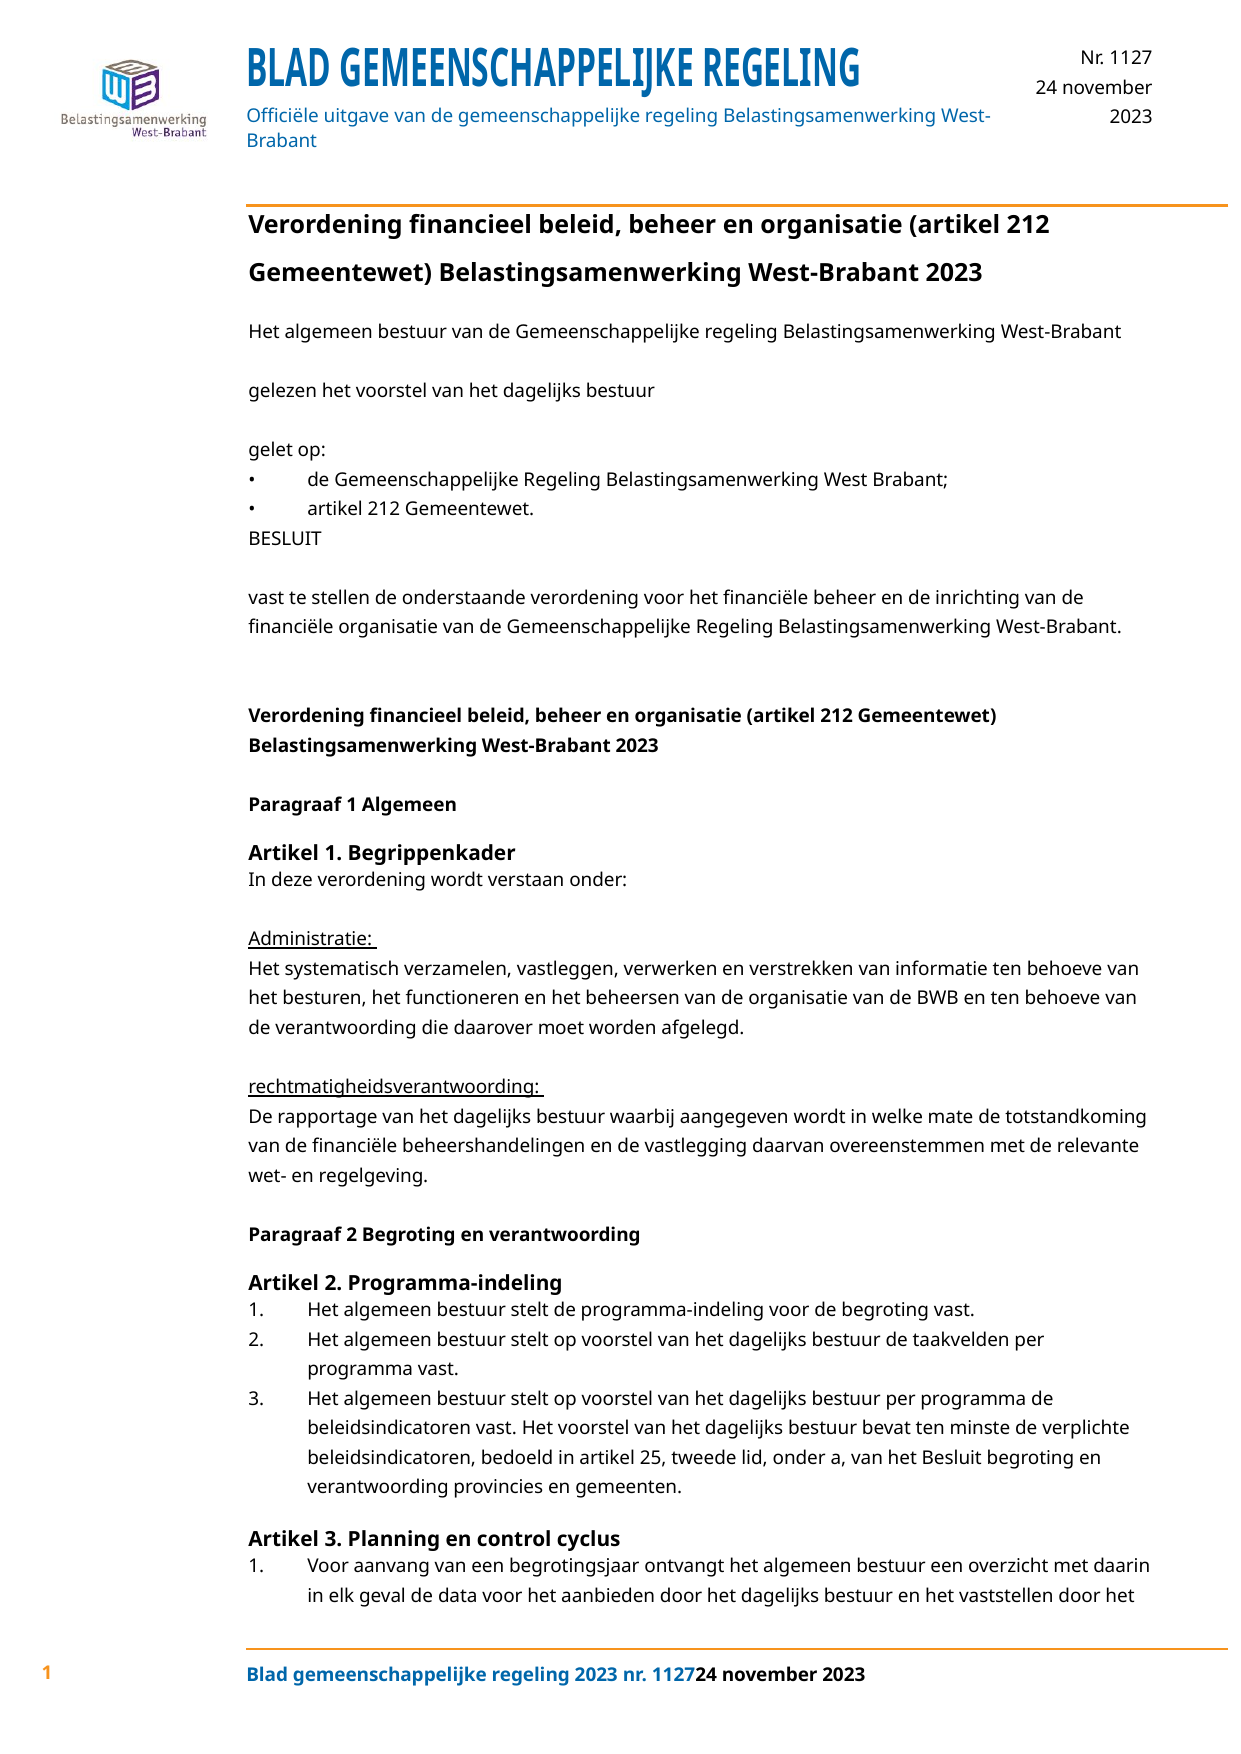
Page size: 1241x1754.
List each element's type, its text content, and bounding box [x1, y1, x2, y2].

text Artikel 3. Planning en control cyclus [248, 1524, 1152, 1553]
text Het systematisch verzamelen, vastleggen, verwerken en verstrekken van informatie ten behoeve van het besturen, het functioneren en het beheersen van de organisatie van de BWB en ten behoeve van de verantwoording die daarover moet worden afgelegd. [248, 955, 1152, 1040]
list Voor aanvang van een begrotingsjaar ontvangt het algemeen bestuur een overzicht met daarin in elk geval de data voor het aanbieden door het dagelijks bestuur en het vaststellen door het [248, 1553, 1152, 1608]
text BESLUIT [248, 525, 1152, 551]
list Het algemeen bestuur stelt de programma-indeling voor de begroting vast. [248, 1296, 1152, 1322]
text Artikel 2. Programma-indeling [248, 1268, 1152, 1296]
text Het algemeen bestuur van de Gemeenschappelijke regeling Belastingsamenwerking West-Brabant [248, 318, 1152, 344]
text Artikel 1. Begrippenkader [248, 838, 1152, 866]
text vast te stellen de onderstaande verordening voor het financiële beheer en de inrichting van de financiële organisatie van de Gemeenschappelijke Regeling Belastingsamenwerking West-Brabant. [248, 584, 1152, 639]
list artikel 212 Gemeentewet. [248, 495, 1152, 521]
list de Gemeenschappelijke Regeling Belastingsamenwerking West Brabant; [248, 466, 1152, 492]
text gelezen het voorstel van het dagelijks bestuur [248, 377, 1152, 403]
text In deze verordening wordt verstaan onder: [248, 866, 1152, 892]
text Verordening financieel beleid, beheer en organisatie (artikel 212 Gemeentewet) Belastingsamenwerking West-Brabant 2023 [248, 702, 1152, 758]
list Het algemeen bestuur stelt op voorstel van het dagelijks bestuur per programma de beleidsindicatoren vast. Het voorstel van het dagelijks bestuur bevat ten minste de verplichte beleidsindicatoren, bedoeld in artikel 25, tweede lid, onder a, van het Besluit begroting en verantwoording provincies en gemeenten. [248, 1385, 1152, 1499]
list Het algemeen bestuur stelt op voorstel van het dagelijks bestuur de taakvelden per programma vast. [248, 1326, 1152, 1381]
picture [41, 47, 231, 172]
text gelet op: [248, 436, 1152, 462]
text Paragraaf 1 Algemeen [248, 791, 1152, 817]
text Administratie: [248, 925, 1152, 951]
text rechtmatigheidsverantwoording: [248, 1073, 1152, 1099]
text Verordening financieel beleid, beheer en organisatie (artikel 212 Gemeentewet) Belastingsamenwerking West-Brabant 2023 [248, 207, 1152, 288]
text De rapportage van het dagelijks bestuur waarbij aangegeven wordt in welke mate de totstandkoming van de financiële beheershandelingen en de vastlegging daarvan overeenstemmen met de relevante wet- en regelgeving. [248, 1103, 1152, 1188]
text Paragraaf 2 Begroting en verantwoording [248, 1221, 1152, 1247]
